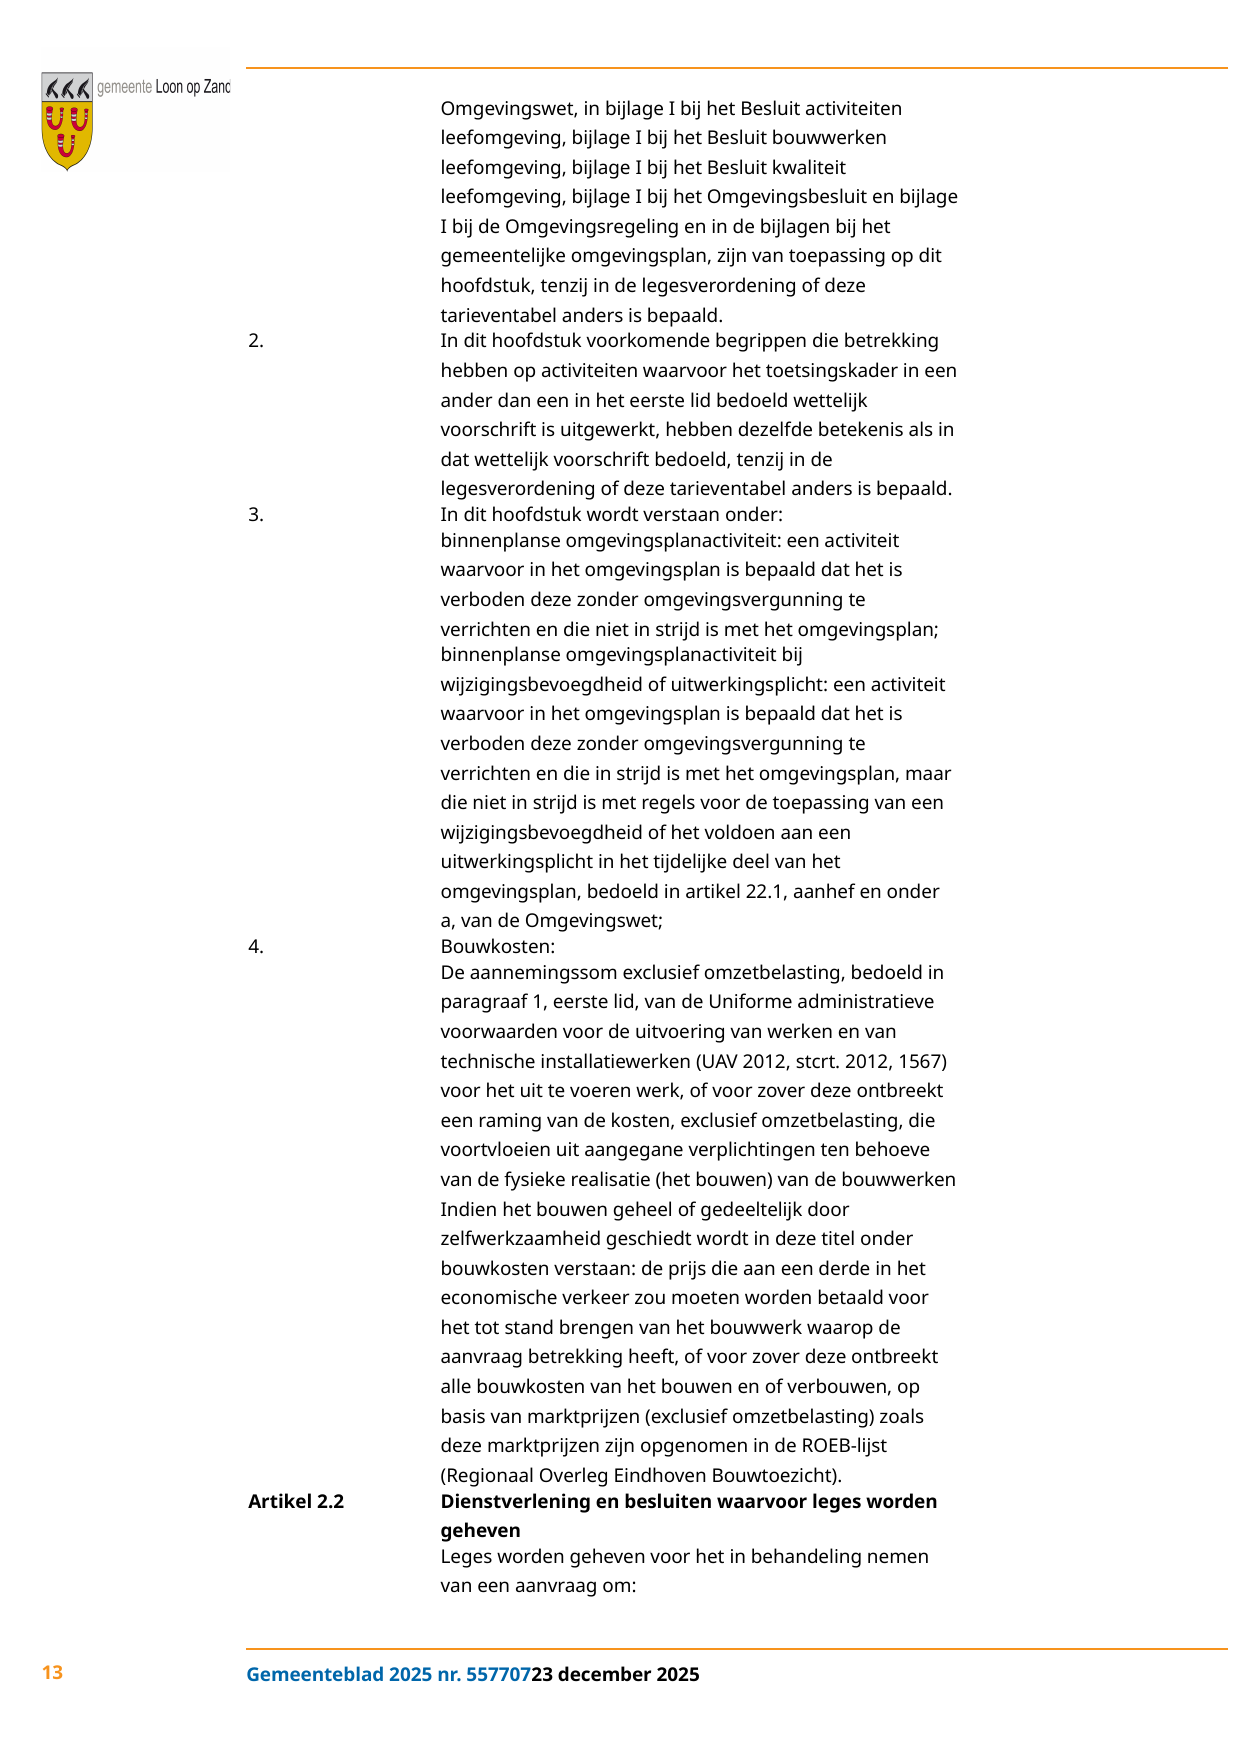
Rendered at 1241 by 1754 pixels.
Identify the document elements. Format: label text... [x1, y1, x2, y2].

table_cell [248, 641, 440, 933]
table_cell [959, 527, 1152, 641]
table_cell [959, 934, 1152, 959]
table_cell In dit hoofdstuk voorkomende begrippen die betrekking hebben op activiteiten waarvoor het toetsingskader in een ander dan een in het eerste lid bedoeld wettelijk voorschrift is uitgewerkt, hebben dezelfde betekenis als in dat wettelijk voorschrift bedoeld, tenzij in de legesverordening of deze tarieventabel anders is bepaald. [440, 328, 959, 501]
table_cell [248, 959, 440, 1488]
table_cell Bouwkosten: [440, 934, 959, 959]
table_cell binnenplanse omgevingsplanactiviteit bij wijzigingsbevoegdheid of uitwerkingsplicht: een activiteit waarvoor in het omgevingsplan is bepaald dat het is verboden deze zonder omgevingsvergunning te verrichten en die in strijd is met het omgevingsplan, maar die niet in strijd is met regels voor de toepassing van een wijzigingsbevoegdheid of het voldoen aan een uitwerkingsplicht in het tijdelijke deel van het omgevingsplan, bedoeld in artikel 22.1, aanhef en onder a, van de Omgevingswet; [440, 641, 959, 933]
table_cell 2. [248, 328, 440, 501]
table_cell [248, 527, 440, 641]
table_cell De aannemingssom exclusief omzetbelasting, bedoeld in paragraaf 1, eerste lid, van de Uniforme administratieve voorwaarden voor de uitvoering van werken en van technische installatiewerken (UAV 2012, stcrt. 2012, 1567) voor het uit te voeren werk, of voor zover deze ontbreekt een raming van de kosten, exclusief omzetbelasting, die voortvloeien uit aangegane verplichtingen ten behoeve van de fysieke realisatie (het bouwen) van de bouwwerken Indien het bouwen geheel of gedeeltelijk door zelfwerkzaamheid geschiedt wordt in deze titel onder bouwkosten verstaan: de prijs die aan een derde in het economische verkeer zou moeten worden betaald voor het tot stand brengen van het bouwwerk waarop de aanvraag betrekking heeft, of voor zover deze ontbreekt alle bouwkosten van het bouwen en of verbouwen, op basis van marktprijzen (exclusief omzetbelasting) zoals deze marktprijzen zijn opgenomen in de ROEB-lijst (Regionaal Overleg Eindhoven Bouwtoezicht). [440, 959, 959, 1488]
table_cell 3. [248, 501, 440, 527]
table_cell 4. [248, 934, 440, 959]
table_cell Dienstverlening en besluiten waarvoor leges worden geheven [440, 1488, 959, 1543]
table_cell Omgevingswet, in bijlage I bij het Besluit activiteiten leefomgeving, bijlage I bij het Besluit bouwwerken leefomgeving, bijlage I bij het Besluit kwaliteit leefomgeving, bijlage I bij het Omgevingsbesluit en bijlage I bij de Omgevingsregeling en in de bijlagen bij het gemeentelijke omgevingsplan, zijn van toepassing op dit hoofdstuk, tenzij in de legesverordening of deze tarieventabel anders is bepaald. [440, 95, 959, 328]
table_cell [248, 1543, 440, 1598]
table_cell [959, 1543, 1152, 1598]
table_cell Leges worden geheven voor het in behandeling nemen van een aanvraag om: [440, 1543, 959, 1598]
table_cell binnenplanse omgevingsplanactiviteit: een activiteit waarvoor in het omgevingsplan is bepaald dat het is verboden deze zonder omgevingsvergunning te verrichten en die niet in strijd is met het omgevingsplan; [440, 527, 959, 641]
table_cell Artikel 2.2 [248, 1488, 440, 1543]
table_cell [248, 95, 440, 328]
picture [41, 47, 231, 172]
table_cell [959, 1488, 1152, 1543]
table_cell [959, 95, 1152, 328]
table_cell [959, 501, 1152, 527]
table_cell [959, 959, 1152, 1488]
table_cell In dit hoofdstuk wordt verstaan onder: [440, 501, 959, 527]
table_cell [959, 328, 1152, 501]
table_cell [959, 641, 1152, 933]
